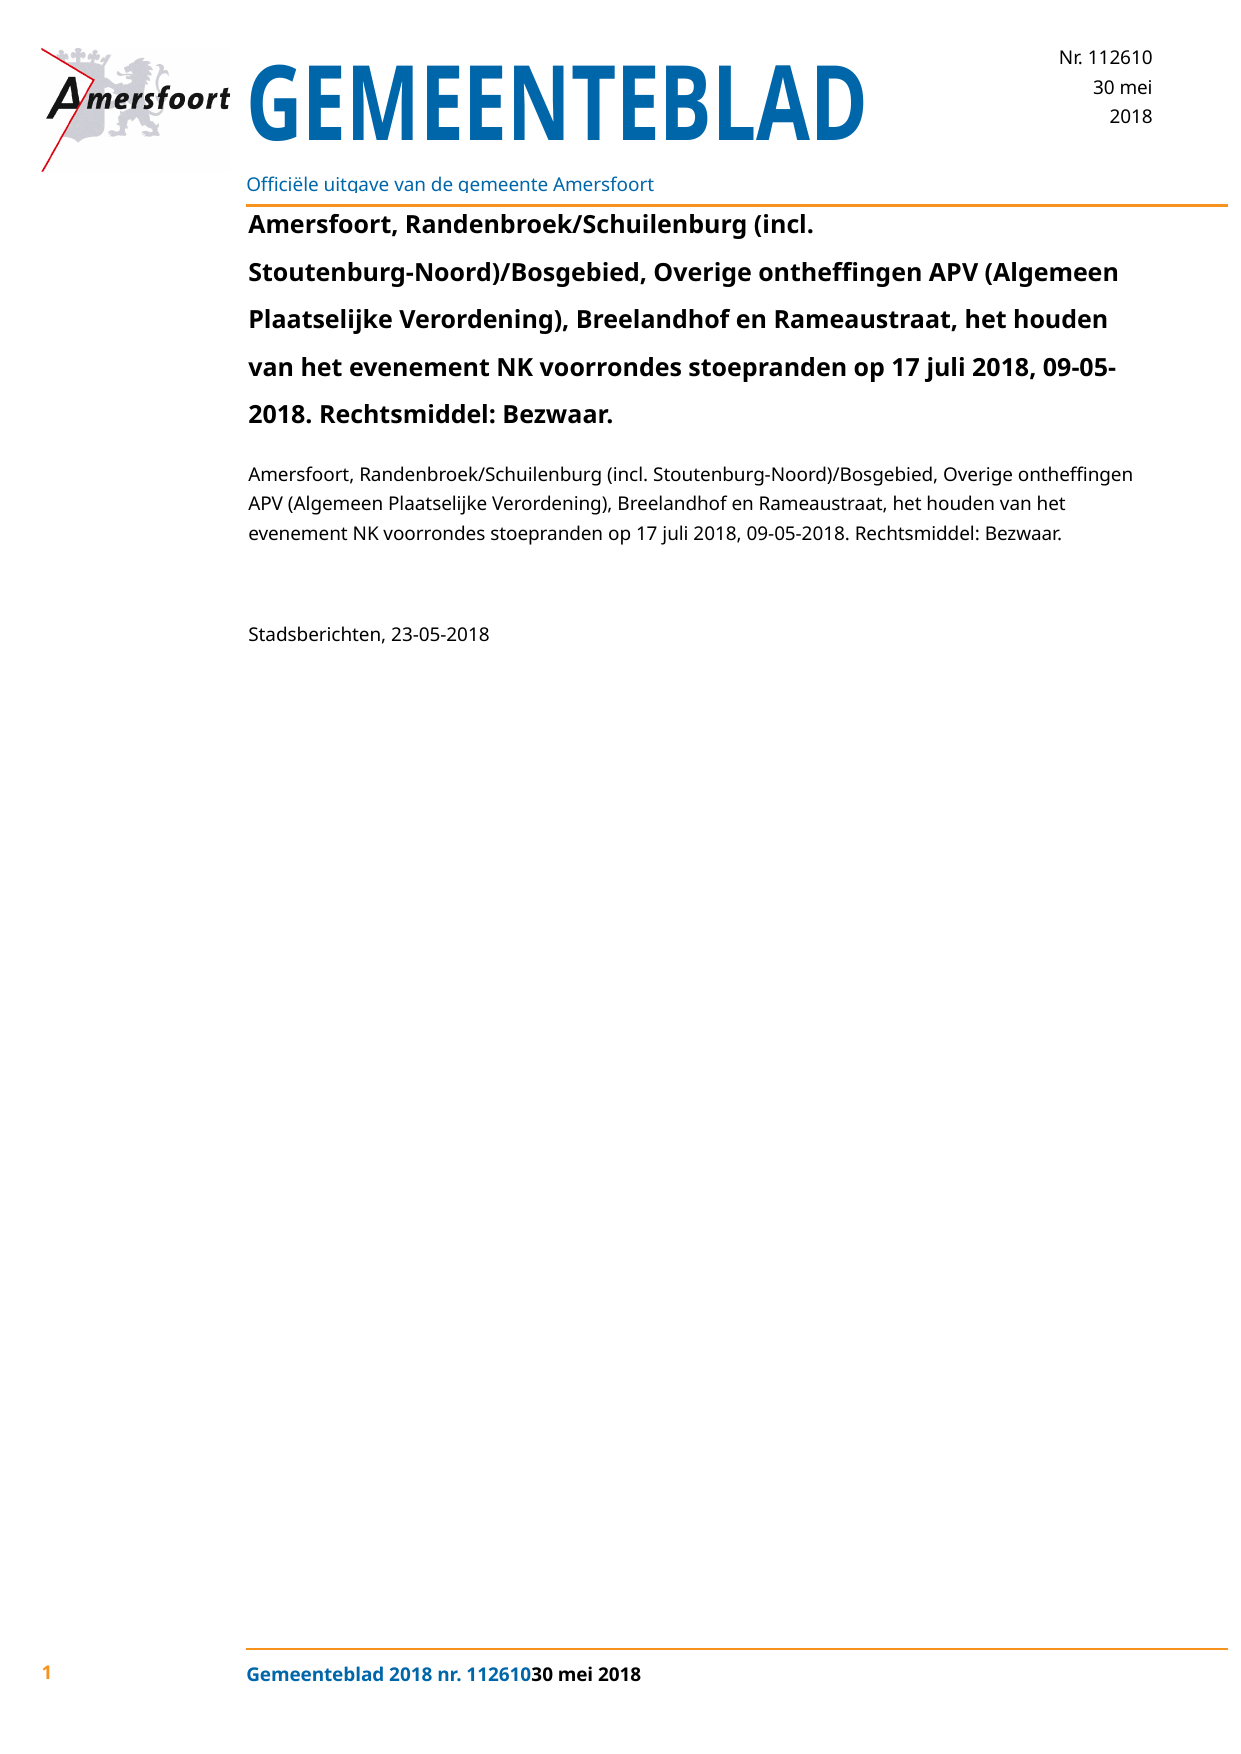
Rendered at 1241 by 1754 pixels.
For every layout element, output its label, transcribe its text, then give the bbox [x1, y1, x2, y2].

text Amersfoort, Randenbroek/Schuilenburg (incl. Stoutenburg-Noord)/Bosgebied, Overige ontheffingen APV (Algemeen Plaatselijke Verordening), Breelandhof en Rameaustraat, het houden van het evenement NK voorrondes stoepranden op 17 juli 2018, 09-05-2018. Rechtsmiddel: Bezwaar. [248, 461, 1152, 546]
picture [41, 47, 231, 172]
text Stadsberichten, 23-05-2018 [248, 621, 1152, 646]
text Amersfoort, Randenbroek/Schuilenburg (incl. Stoutenburg-Noord)/Bosgebied, Overige ontheffingen APV (Algemeen Plaatselijke Verordening), Breelandhof en Rameaustraat, het houden van het evenement NK voorrondes stoepranden op 17 juli 2018, 09-05-2018. Rechtsmiddel: Bezwaar. [248, 207, 1152, 431]
